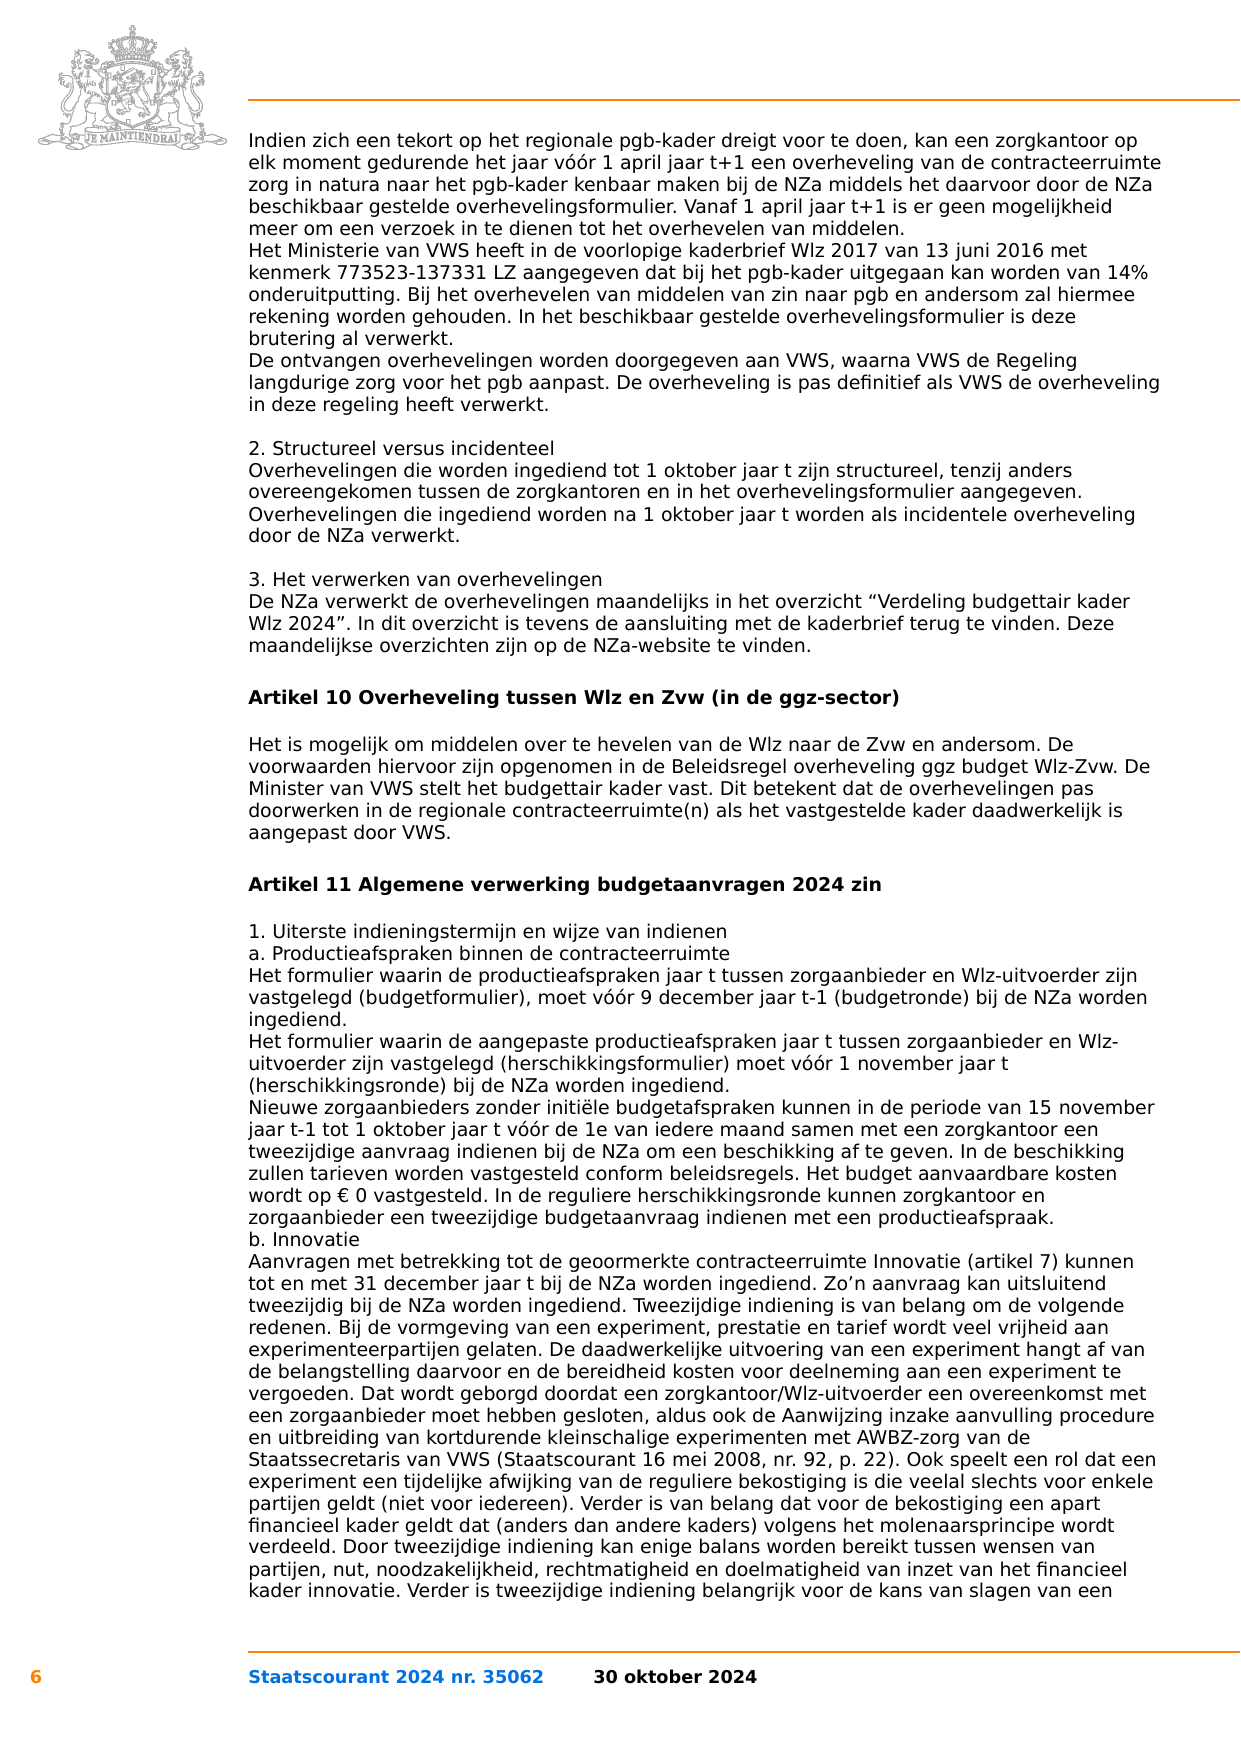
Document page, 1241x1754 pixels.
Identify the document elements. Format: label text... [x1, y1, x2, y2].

text Nieuwe zorgaanbieders zonder initiële budgetafspraken kunnen in de periode van 15 november jaar t-1 tot 1 oktober jaar t vóór de 1e van iedere maand samen met een zorgkantoor een tweezijdige aanvraag indienen bij de NZa om een beschikking af te geven. In de beschikking zullen tarieven worden vastgesteld conform beleidsregels. Het budget aanvaardbare kosten wordt op € 0 vastgesteld. In de reguliere herschikkingsronde kunnen zorgkantoor en zorgaanbieder een tweezijdige budgetaanvraag indienen met een productieafspraak. [248, 1097, 1163, 1229]
text Aanvragen met betrekking tot de geoormerkte contracteerruimte Innovatie (artikel 7) kunnen tot en met 31 december jaar t bij de NZa worden ingediend. Zo’n aanvraag kan uitsluitend tweezijdig bij de NZa worden ingediend. Tweezijdige indiening is van belang om de volgende redenen. Bij de vormgeving van een experiment, prestatie en tarief wordt veel vrijheid aan experimenteerpartijen gelaten. De daadwerkelijke uitvoering van een experiment hangt af van de belangstelling daarvoor en de bereidheid kosten voor deelneming aan een experiment te vergoeden. Dat wordt geborgd doordat een zorgkantoor/Wlz-uitvoerder een overeenkomst met een zorgaanbieder moet hebben gesloten, aldus ook de Aanwijzing inzake aanvulling procedure en uitbreiding van kortdurende kleinschalige experimenten met AWBZ-zorg van de Staatssecretaris van VWS (Staatscourant 16 mei 2008, nr. 92, p. 22). Ook speelt een rol dat een experiment een tijdelijke afwijking van de reguliere bekostiging is die veelal slechts voor enkele partijen geldt (niet voor iedereen). Verder is van belang dat voor de bekostiging een apart financieel kader geldt dat (anders dan andere kaders) volgens het molenaarsprincipe wordt verdeeld. Door tweezijdige indiening kan enige balans worden bereikt tussen wensen van partijen, nut, noodzakelijkheid, rechtmatigheid en doelmatigheid van inzet van het financieel kader innovatie. Verder is tweezijdige indiening belangrijk voor de kans van slagen van een [248, 1251, 1163, 1602]
text De NZa verwerkt de overhevelingen maandelijks in het overzicht “Verdeling budgettair kader Wlz 2024”. In dit overzicht is tevens de aansluiting met de kaderbrief terug te vinden. Deze maandelijkse overzichten zijn op de NZa-website te vinden. [248, 591, 1163, 657]
text 1. Uiterste indieningstermijn en wijze van indienen [248, 921, 1163, 943]
text 2. Structureel versus incidenteel [248, 437, 1163, 459]
text Het formulier waarin de productieafspraken jaar t tussen zorgaanbieder en Wlz-uitvoerder zijn vastgelegd (budgetformulier), moet vóór 9 december jaar t-1 (budgetronde) bij de NZa worden ingediend. [248, 965, 1163, 1031]
text b. Innovatie [248, 1229, 1163, 1251]
text Het formulier waarin de aangepaste productieafspraken jaar t tussen zorgaanbieder en Wlz-uitvoerder zijn vastgelegd (herschikkingsformulier) moet vóór 1 november jaar t (herschikkingsronde) bij de NZa worden ingediend. [248, 1031, 1163, 1097]
text 3. Het verwerken van overhevelingen [248, 569, 1163, 591]
text Overhevelingen die ingediend worden na 1 oktober jaar t worden als incidentele overheveling door de NZa verwerkt. [248, 503, 1163, 547]
text Het is mogelijk om middelen over te hevelen van de Wlz naar de Zvw en andersom. De voorwaarden hiervoor zijn opgenomen in de Beleidsregel overheveling ggz budget Wlz-Zvw. De Minister van VWS stelt het budgettair kader vast. Dit betekent dat de overhevelingen pas doorwerken in de regionale contracteerruimte(n) als het vastgestelde kader daadwerkelijk is aangepast door VWS. [248, 734, 1163, 844]
picture [38, 25, 227, 150]
text Overhevelingen die worden ingediend tot 1 oktober jaar t zijn structureel, tenzij anders overeengekomen tussen de zorgkantoren en in het overhevelingsformulier aangegeven. [248, 459, 1163, 503]
text a. Productieafspraken binnen de contracteerruimte [248, 943, 1163, 965]
text De ontvangen overhevelingen worden doorgegeven aan VWS, waarna VWS de Regeling langdurige zorg voor het pgb aanpast. De overheveling is pas definitief als VWS de overheveling in deze regeling heeft verwerkt. [248, 350, 1163, 416]
subtitle Artikel 10 Overheveling tussen Wlz en Zvw (in de ggz-sector) [248, 687, 1163, 709]
subtitle Artikel 11 Algemene verwerking budgetaanvragen 2024 zin [248, 874, 1163, 896]
text Indien zich een tekort op het regionale pgb-kader dreigt voor te doen, kan een zorgkantoor op elk moment gedurende het jaar vóór 1 april jaar t+1 een overheveling van de contracteerruimte zorg in natura naar het pgb-kader kenbaar maken bij de NZa middels het daarvoor door de NZa beschikbaar gestelde overhevelingsformulier. Vanaf 1 april jaar t+1 is er geen mogelijkheid meer om een verzoek in te dienen tot het overhevelen van middelen. [248, 130, 1163, 240]
text Het Ministerie van VWS heeft in de voorlopige kaderbrief Wlz 2017 van 13 juni 2016 met kenmerk 773523-137331 LZ aangegeven dat bij het pgb-kader uitgegaan kan worden van 14% onderuitputting. Bij het overhevelen van middelen van zin naar pgb en andersom zal hiermee rekening worden gehouden. In het beschikbaar gestelde overhevelingsformulier is deze brutering al verwerkt. [248, 240, 1163, 350]
